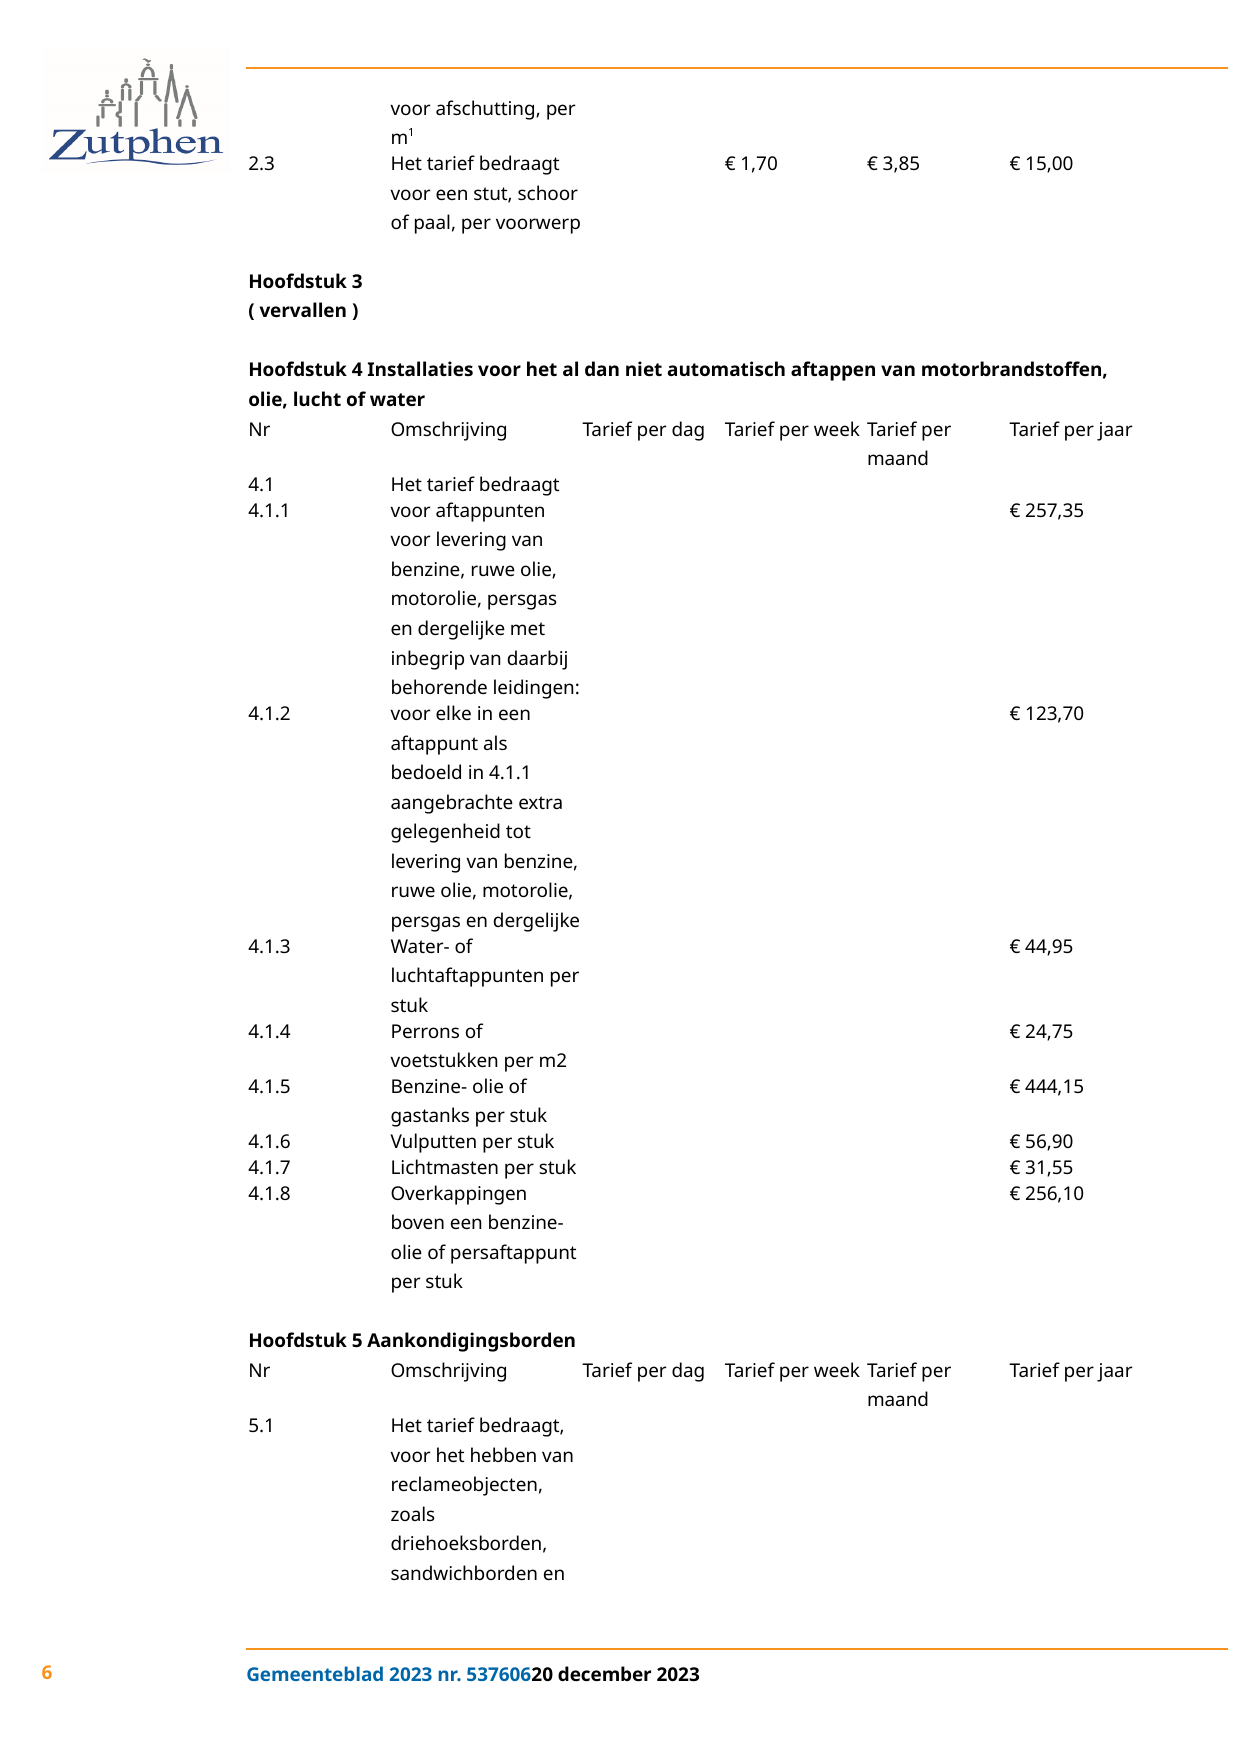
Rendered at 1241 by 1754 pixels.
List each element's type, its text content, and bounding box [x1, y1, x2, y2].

table_cell [582, 1154, 724, 1180]
table_cell Het tarief bedraagt [390, 471, 582, 497]
table_cell [867, 1180, 1009, 1294]
table_cell [1009, 95, 1152, 150]
table_cell 4.1.8 [248, 1180, 390, 1294]
table_header Tarief per week [725, 1357, 867, 1412]
table_cell [248, 95, 390, 150]
table_cell [582, 1180, 724, 1294]
table_cell 4.1.3 [248, 933, 390, 1018]
table_header Tarief per maand [867, 416, 1009, 471]
table_cell [867, 1129, 1009, 1154]
table_cell [867, 933, 1009, 1018]
table_cell [582, 1018, 724, 1073]
table_cell [867, 700, 1009, 933]
table_cell [725, 497, 867, 700]
table_cell 2.3 [248, 150, 390, 235]
table_header Omschrijving [390, 416, 582, 471]
table_cell [582, 150, 724, 235]
table_cell [725, 1018, 867, 1073]
text Hoofdstuk 4 Installaties voor het al dan niet automatisch aftappen van motorbrandstoffen, olie, lucht of water [248, 357, 1152, 412]
table_cell € 24,75 [1009, 1018, 1152, 1073]
table_cell [1009, 1412, 1152, 1586]
table_cell [582, 933, 724, 1018]
table_cell [725, 1129, 867, 1154]
table_cell € 3,85 [867, 150, 1009, 235]
picture [41, 47, 231, 172]
table_cell voor afschutting, per m1 [390, 95, 582, 150]
table_cell [582, 1412, 724, 1586]
table_cell [867, 471, 1009, 497]
table_cell voor aftappunten voor levering van benzine, ruwe olie, motorolie, persgas en dergelijke met inbegrip van daarbij behorende leidingen: [390, 497, 582, 700]
table_cell [867, 1018, 1009, 1073]
table_cell 5.1 [248, 1412, 390, 1586]
table_cell [582, 1129, 724, 1154]
table_header Tarief per jaar [1009, 1357, 1152, 1412]
table_cell [725, 1412, 867, 1586]
table_header Nr [248, 1357, 390, 1412]
text ( vervallen ) [248, 297, 1152, 323]
table_cell 4.1.6 [248, 1129, 390, 1154]
table_cell Benzine- olie of gastanks per stuk [390, 1073, 582, 1128]
table_cell 4.1 [248, 471, 390, 497]
table_cell [725, 1073, 867, 1128]
table_cell [725, 1180, 867, 1294]
table_cell Vulputten per stuk [390, 1129, 582, 1154]
table_cell € 31,55 [1009, 1154, 1152, 1180]
table_cell [725, 471, 867, 497]
table_cell 4.1.4 [248, 1018, 390, 1073]
table_cell voor elke in een aftappunt als bedoeld in 4.1.1 aangebrachte extra gelegenheid tot levering van benzine, ruwe olie, motorolie, persgas en dergelijke [390, 700, 582, 933]
table_cell € 44,95 [1009, 933, 1152, 1018]
table_cell 4.1.5 [248, 1073, 390, 1128]
table_cell [582, 497, 724, 700]
table_cell € 444,15 [1009, 1073, 1152, 1128]
table_cell [867, 1412, 1009, 1586]
table_cell [582, 700, 724, 933]
table_cell [582, 471, 724, 497]
table_cell Lichtmasten per stuk [390, 1154, 582, 1180]
table_cell [582, 95, 724, 150]
table_cell 4.1.1 [248, 497, 390, 700]
table_cell [867, 95, 1009, 150]
table_cell Perrons of voetstukken per m2 [390, 1018, 582, 1073]
table_cell € 1,70 [725, 150, 867, 235]
table_cell € 257,35 [1009, 497, 1152, 700]
table_header Omschrijving [390, 1357, 582, 1412]
table_header Tarief per jaar [1009, 416, 1152, 471]
table_cell [725, 95, 867, 150]
table_cell [725, 1154, 867, 1180]
table_cell Het tarief bedraagt voor een stut, schoor of paal, per voorwerp [390, 150, 582, 235]
table_header Tarief per dag [582, 416, 724, 471]
table_header Tarief per dag [582, 1357, 724, 1412]
table_cell € 15,00 [1009, 150, 1152, 235]
text Hoofdstuk 5 Aankondigingsborden [248, 1327, 1152, 1353]
table_cell Overkappingen boven een benzine- olie of persaftappunt per stuk [390, 1180, 582, 1294]
table_cell [867, 497, 1009, 700]
text Hoofdstuk 3 [248, 268, 1152, 293]
table_cell 4.1.7 [248, 1154, 390, 1180]
table_header Tarief per week [725, 416, 867, 471]
table_cell 4.1.2 [248, 700, 390, 933]
table_cell € 56,90 [1009, 1129, 1152, 1154]
table_header Tarief per maand [867, 1357, 1009, 1412]
table_cell [725, 933, 867, 1018]
table_cell Water- of luchtaftappunten per stuk [390, 933, 582, 1018]
table_cell [1009, 471, 1152, 497]
table_header Nr [248, 416, 390, 471]
table_cell [867, 1154, 1009, 1180]
table_cell € 123,70 [1009, 700, 1152, 933]
table_cell Het tarief bedraagt, voor het hebben van reclameobjecten, zoals driehoeksborden, sandwichborden en [390, 1412, 582, 1586]
table_cell [867, 1073, 1009, 1128]
table_cell [582, 1073, 724, 1128]
table_cell € 256,10 [1009, 1180, 1152, 1294]
table_cell [725, 700, 867, 933]
